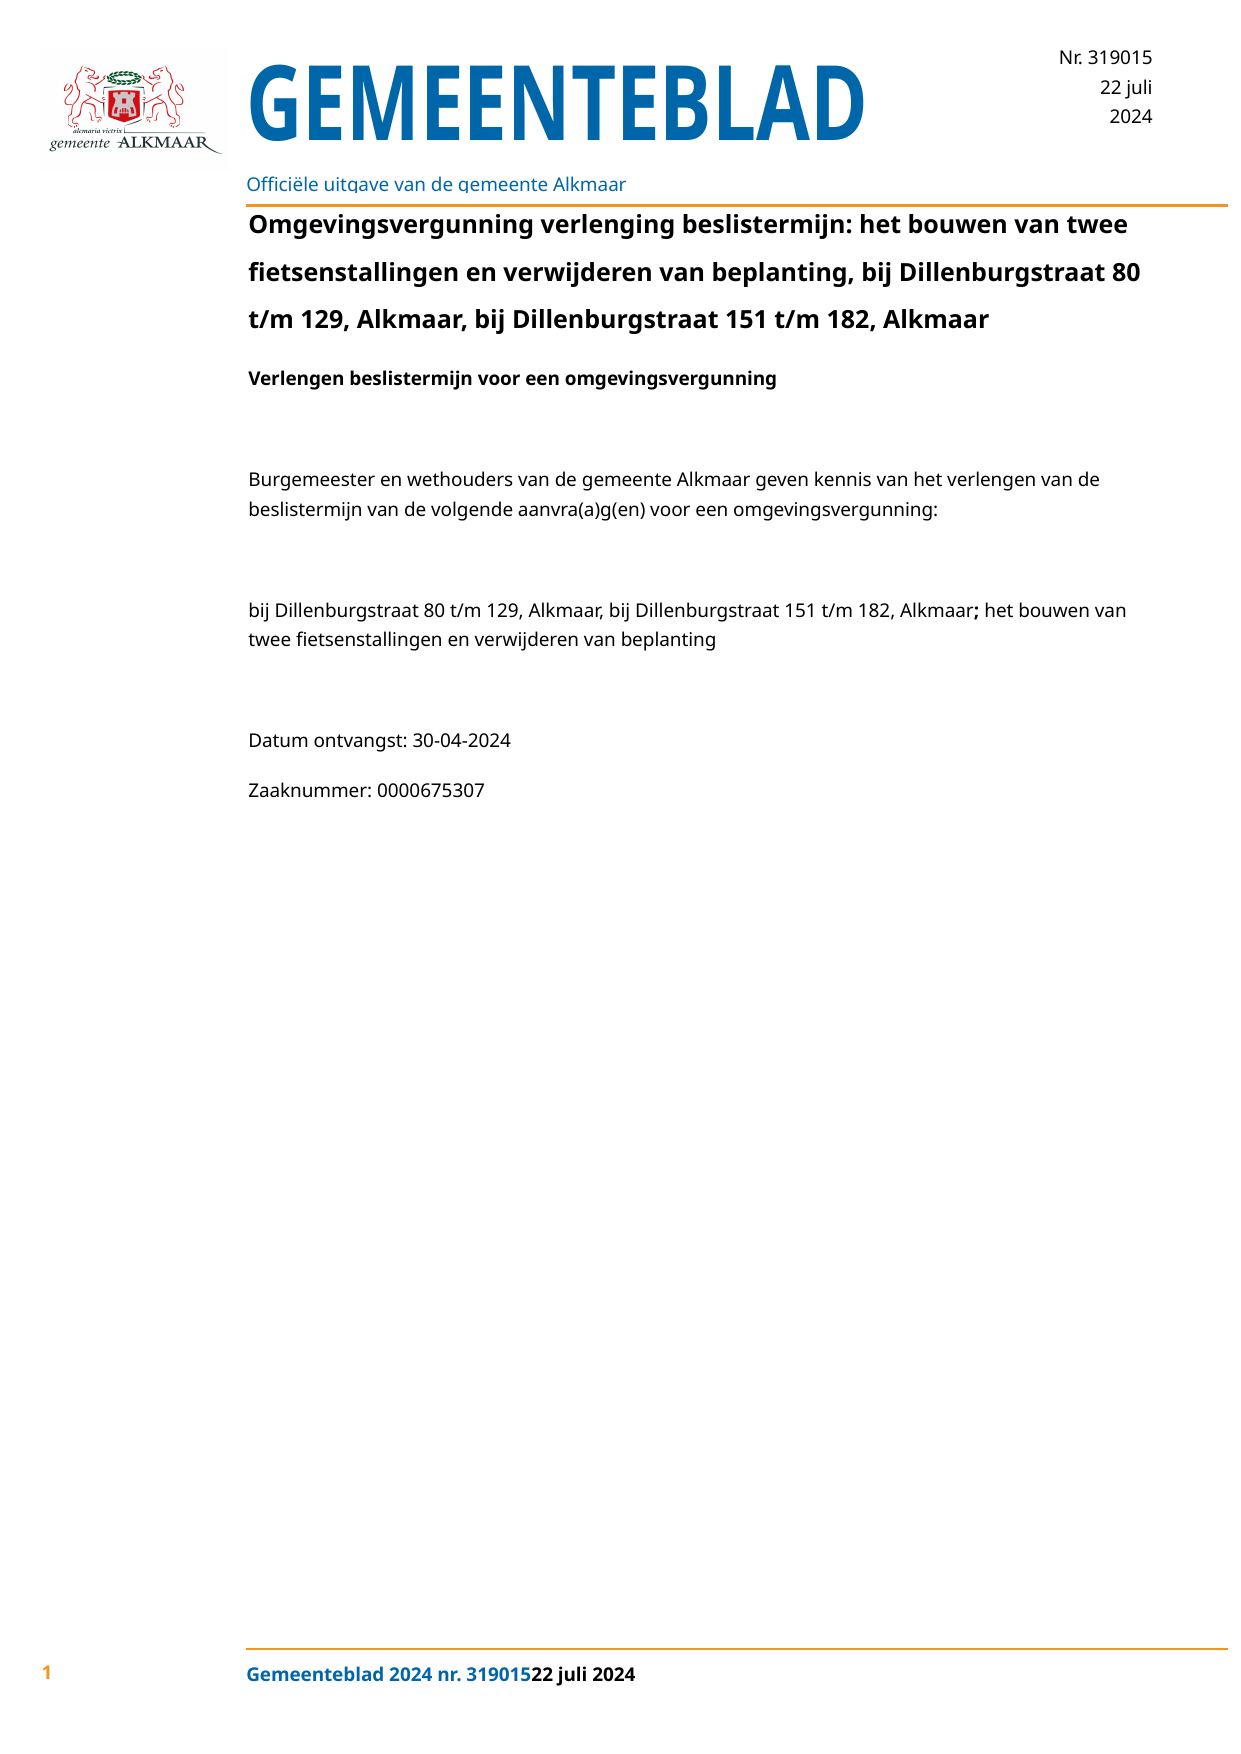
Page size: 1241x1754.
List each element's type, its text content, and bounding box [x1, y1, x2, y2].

text Burgemeester en wethouders van de gemeente Alkmaar geven kennis van het verlengen van de beslistermijn van de volgende aanvra(a)g(en) voor een omgevingsvergunning: [248, 466, 1152, 522]
text Zaaknummer: 0000675307 [248, 778, 1152, 803]
text Omgevingsvergunning verlenging beslistermijn: het bouwen van twee fietsenstallingen en verwijderen van beplanting, bij Dillenburgstraat 80 t/m 129, Alkmaar, bij Dillenburgstraat 151 t/m 182, Alkmaar [248, 207, 1152, 336]
text bij Dillenburgstraat 80 t/m 129, Alkmaar, bij Dillenburgstraat 151 t/m 182, Alkmaar; het bouwen van twee fietsenstallingen en verwijderen van beplanting [248, 597, 1152, 652]
text Datum ontvangst: 30-04-2024 [248, 727, 1152, 753]
text Verlengen beslistermijn voor een omgevingsvergunning [248, 366, 1152, 391]
picture [41, 47, 231, 172]
